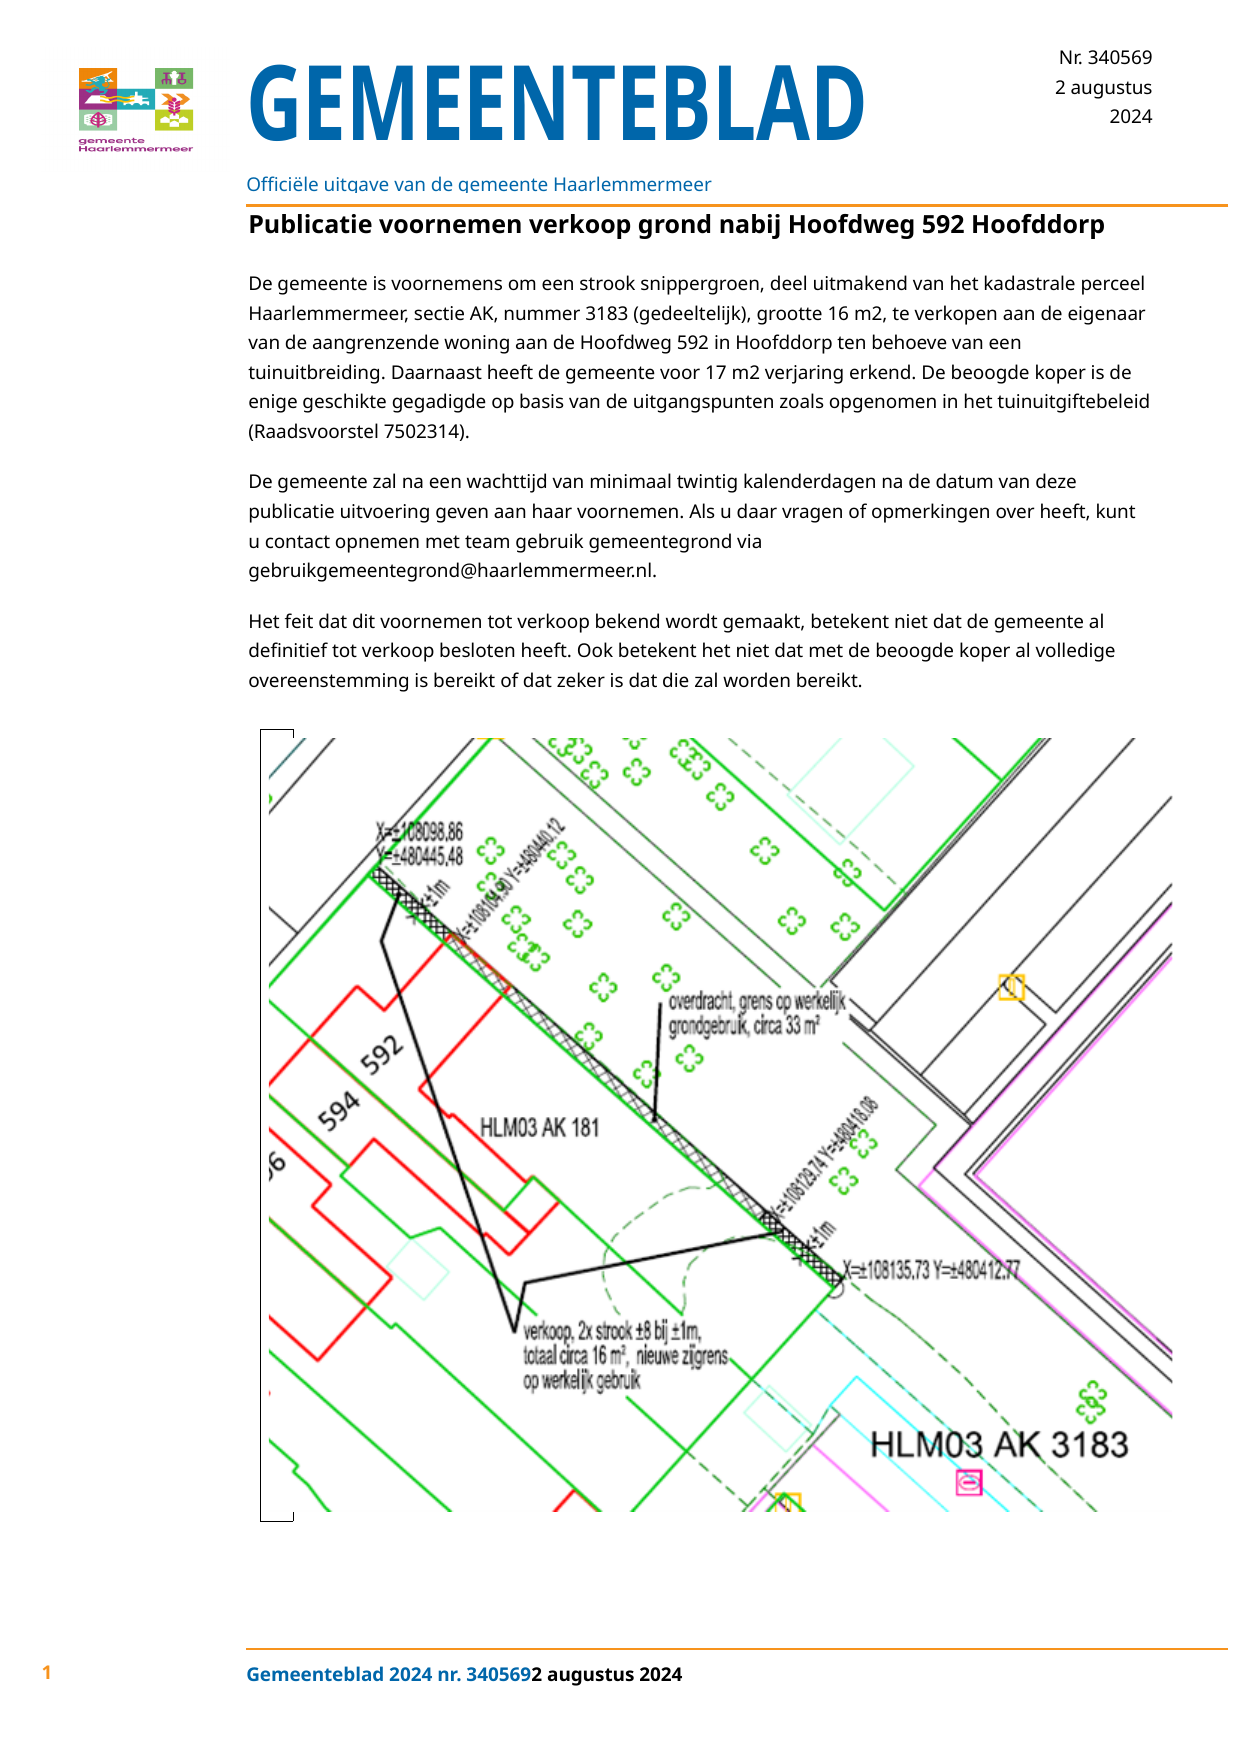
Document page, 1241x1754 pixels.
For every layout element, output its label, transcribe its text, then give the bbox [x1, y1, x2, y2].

text Het feit dat dit voornemen tot verkoop bekend wordt gemaakt, betekent niet dat de gemeente al definitief tot verkoop besloten heeft. Ook betekent het niet dat met de beoogde koper al volledige overeenstemming is bereikt of dat zeker is dat die zal worden bereikt. [248, 608, 1152, 693]
picture [41, 47, 231, 172]
text De gemeente is voornemens om een strook snippergroen, deel uitmakend van het kadastrale perceel Haarlemmermeer, sectie AK, nummer 3183 (gedeeltelijk), grootte 16 m2, te verkopen aan de eigenaar van de aangrenzende woning aan de Hoofdweg 592 in Hoofddorp ten behoeve van een tuinuitbreiding. Daarnaast heeft de gemeente voor 17 m2 verjaring erkend. De beoogde koper is de enige geschikte gegadigde op basis van de uitgangspunten zoals opgenomen in het tuinuitgiftebeleid (Raadsvoorstel 7502314). [248, 270, 1152, 444]
picture [268, 738, 1173, 1512]
text Publicatie voornemen verkoop grond nabij Hoofdweg 592 Hoofddorp [248, 207, 1152, 241]
text De gemeente zal na een wachttijd van minimaal twintig kalenderdagen na de datum van deze publicatie uitvoering geven aan haar voornemen. Als u daar vragen of opmerkingen over heeft, kunt u contact opnemen met team gebruik gemeentegrond via gebruikgemeentegrond@haarlemmermeer.nl. [248, 469, 1152, 583]
